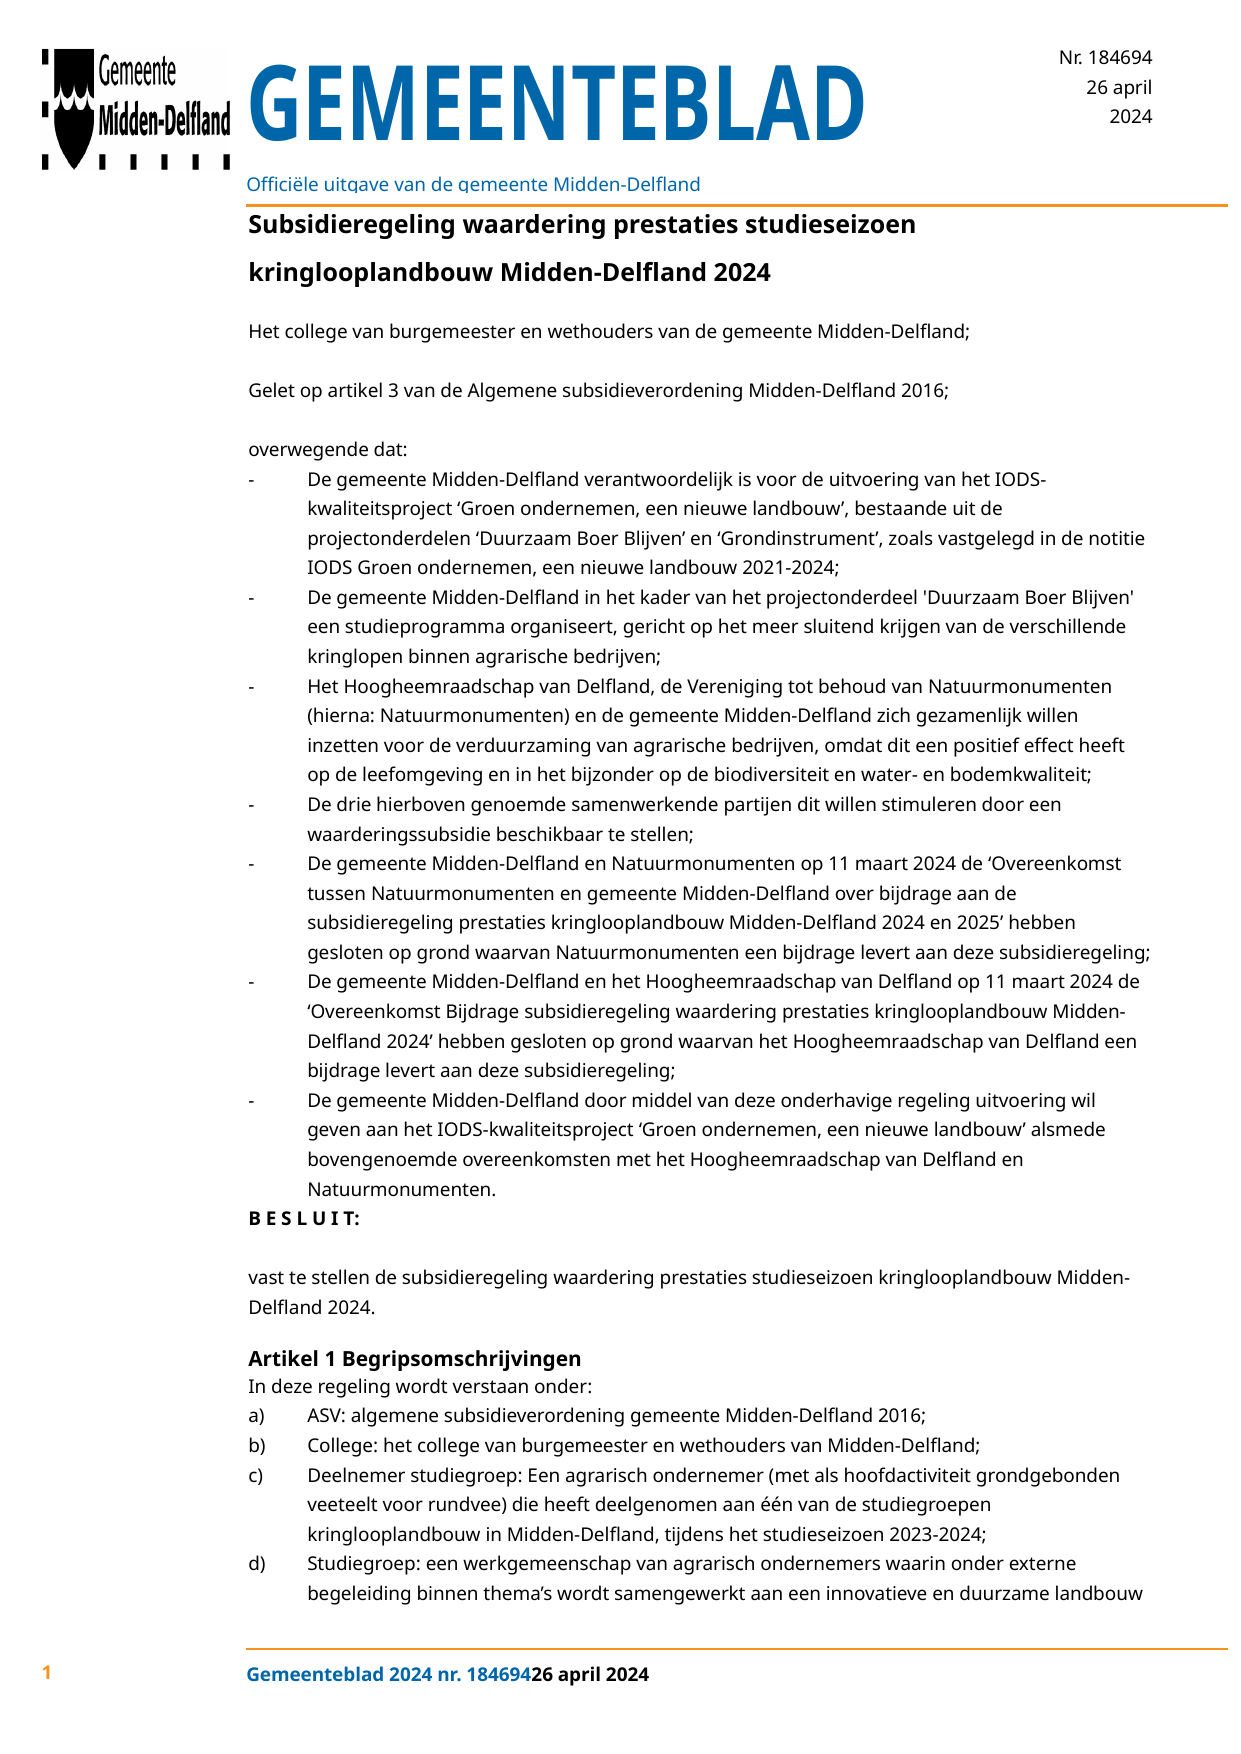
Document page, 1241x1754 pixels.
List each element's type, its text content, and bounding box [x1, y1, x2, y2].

text Het college van burgemeester en wethouders van de gemeente Midden-Delfland; [248, 318, 1152, 344]
list Studiegroep: een werkgemeenschap van agrarisch ondernemers waarin onder externe begeleiding binnen thema’s wordt samengewerkt aan een innovatieve en duurzame landbouw [248, 1551, 1152, 1606]
text vast te stellen de subsidieregeling waardering prestaties studieseizoen kringlooplandbouw Midden-Delfland 2024. [248, 1264, 1152, 1320]
text Artikel 1 Begripsomschrijvingen [248, 1344, 1152, 1373]
list De gemeente Midden-Delfland en Natuurmonumenten op 11 maart 2024 de ‘Overeenkomst tussen Natuurmonumenten en gemeente Midden-Delfland over bijdrage aan de subsidieregeling prestaties kringlooplandbouw Midden-Delfland 2024 en 2025’ hebben gesloten op grond waarvan Natuurmonumenten een bijdrage levert aan deze subsidieregeling; [248, 850, 1152, 965]
list De gemeente Midden-Delfland verantwoordelijk is voor de uitvoering van het IODS-kwaliteitsproject ‘Groen ondernemen, een nieuwe landbouw’, bestaande uit de projectonderdelen ‘Duurzaam Boer Blijven’ en ‘Grondinstrument’, zoals vastgelegd in de notitie IODS Groen ondernemen, een nieuwe landbouw 2021-2024; [248, 466, 1152, 580]
list De gemeente Midden-Delfland en het Hoogheemraadschap van Delfland op 11 maart 2024 de ‘Overeenkomst Bijdrage subsidieregeling waardering prestaties kringlooplandbouw Midden-Delfland 2024’ hebben gesloten op grond waarvan het Hoogheemraadschap van Delfland een bijdrage levert aan deze subsidieregeling; [248, 969, 1152, 1083]
list De gemeente Midden-Delfland in het kader van het projectonderdeel 'Duurzaam Boer Blijven' een studieprogramma organiseert, gericht op het meer sluitend krijgen van de verschillende kringlopen binnen agrarische bedrijven; [248, 584, 1152, 669]
list ASV: algemene subsidieverordening gemeente Midden-Delfland 2016; [248, 1403, 1152, 1428]
picture [41, 47, 231, 172]
text Subsidieregeling waardering prestaties studieseizoen kringlooplandbouw Midden-Delfland 2024 [248, 207, 1152, 288]
text B E S L U I T: [248, 1205, 1152, 1231]
list De drie hierboven genoemde samenwerkende partijen dit willen stimuleren door een waarderingssubsidie beschikbaar te stellen; [248, 791, 1152, 847]
list Deelnemer studiegroep: Een agrarisch ondernemer (met als hoofdactiviteit grondgebonden veeteelt voor rundvee) die heeft deelgenomen aan één van de studiegroepen kringlooplandbouw in Midden-Delfland, tijdens het studieseizoen 2023-2024; [248, 1462, 1152, 1547]
text Gelet op artikel 3 van de Algemene subsidieverordening Midden-Delfland 2016; [248, 377, 1152, 403]
text In deze regeling wordt verstaan onder: [248, 1373, 1152, 1399]
list De gemeente Midden-Delfland door middel van deze onderhavige regeling uitvoering wil geven aan het IODS-kwaliteitsproject ‘Groen ondernemen, een nieuwe landbouw’ alsmede bovengenoemde overeenkomsten met het Hoogheemraadschap van Delfland en Natuurmonumenten. [248, 1087, 1152, 1202]
list College: het college van burgemeester en wethouders van Midden-Delfland; [248, 1432, 1152, 1458]
list Het Hoogheemraadschap van Delfland, de Vereniging tot behoud van Natuurmonumenten (hierna: Natuurmonumenten) en de gemeente Midden-Delfland zich gezamenlijk willen inzetten voor de verduurzaming van agrarische bedrijven, omdat dit een positief effect heeft op de leefomgeving en in het bijzonder op de biodiversiteit en water- en bodemkwaliteit; [248, 673, 1152, 787]
text overwegende dat: [248, 436, 1152, 462]
